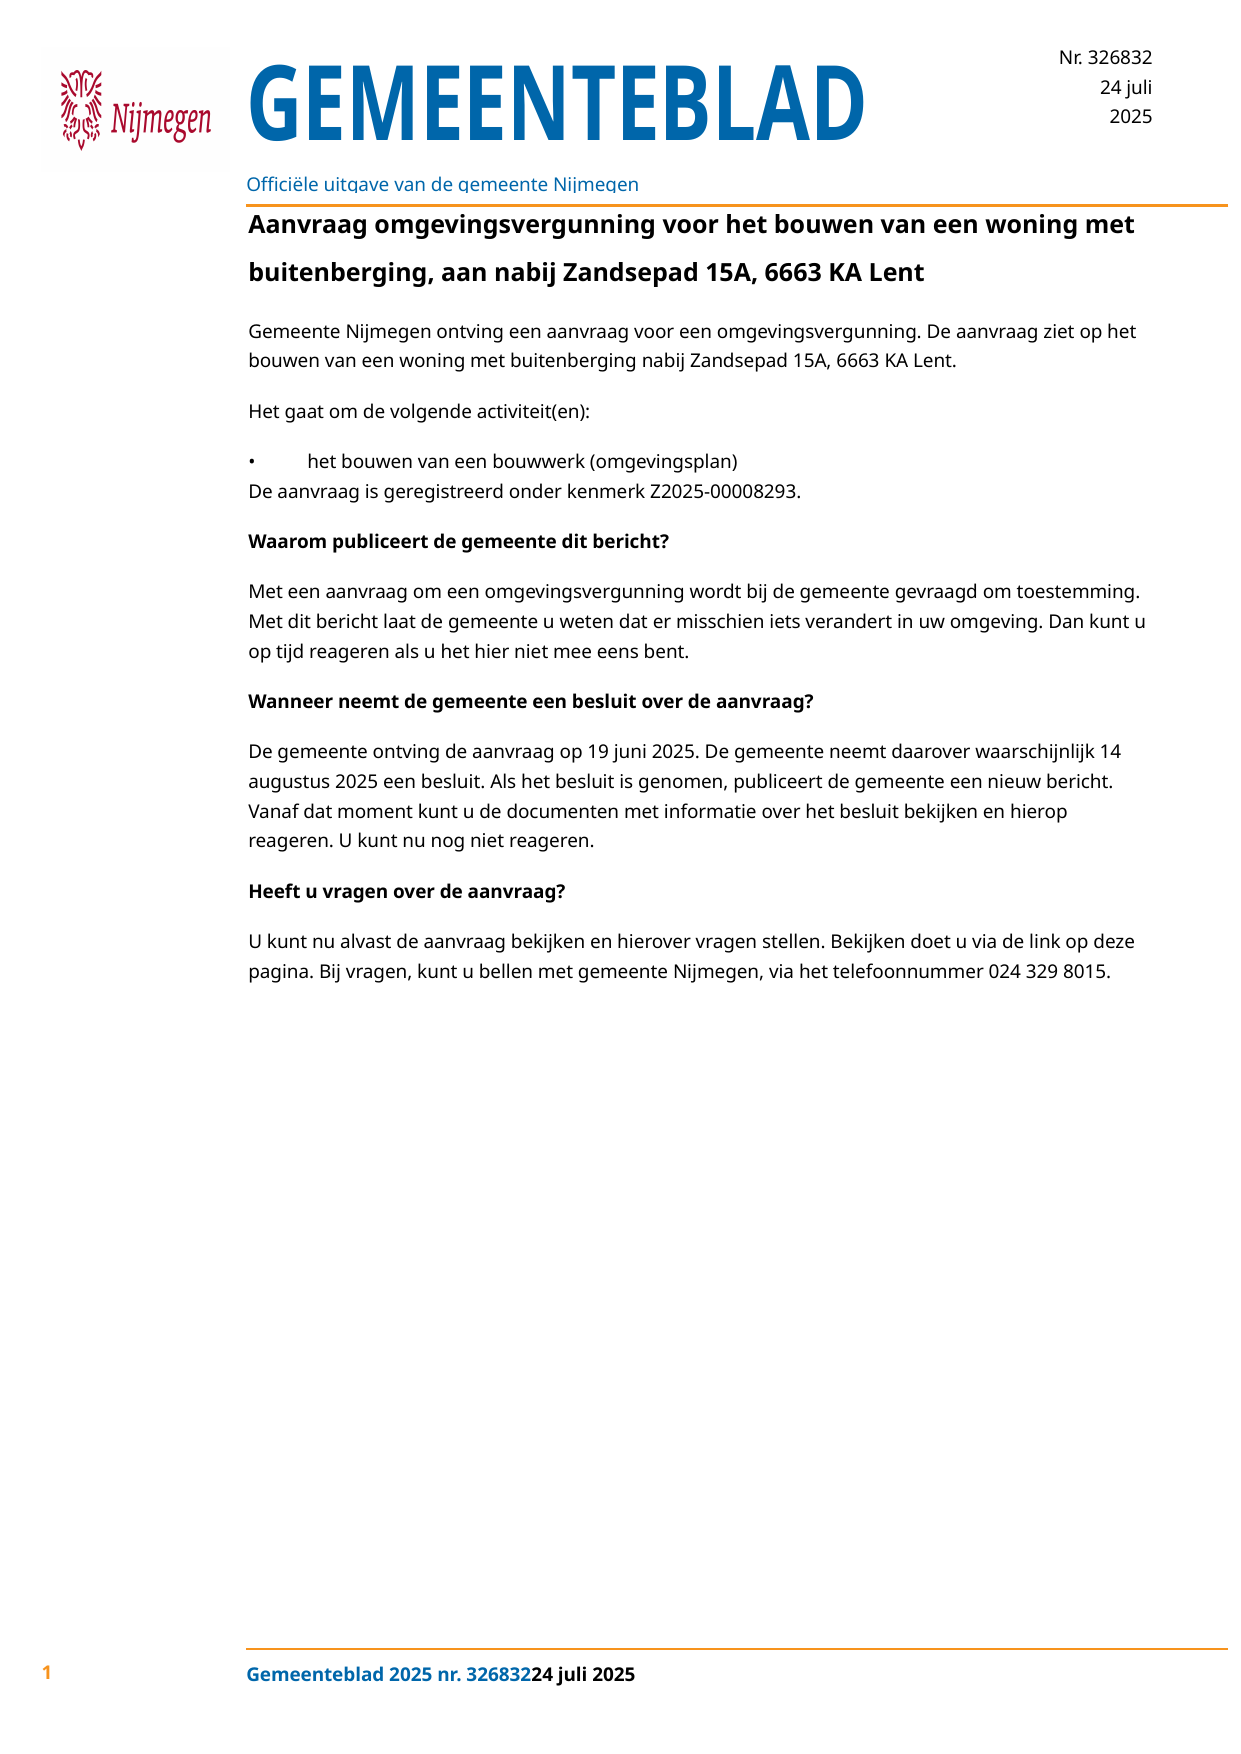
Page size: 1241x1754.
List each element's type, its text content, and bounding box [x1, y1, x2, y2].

picture [41, 47, 231, 172]
list het bouwen van een bouwwerk (omgevingsplan) [248, 448, 1152, 474]
text Waarom publiceert de gemeente dit bericht? [248, 528, 1152, 554]
text U kunt nu alvast de aanvraag bekijken en hierover vragen stellen. Bekijken doet u via de link op deze pagina. Bij vragen, kunt u bellen met gemeente Nijmegen, via het telefoonnummer 024 329 8015. [248, 928, 1152, 984]
text Heeft u vragen over de aanvraag? [248, 878, 1152, 904]
text De gemeente ontving de aanvraag op 19 juni 2025. De gemeente neemt daarover waarschijnlijk 14 augustus 2025 een besluit. Als het besluit is genomen, publiceert de gemeente een nieuw bericht. Vanaf dat moment kunt u de documenten met informatie over het besluit bekijken en hierop reageren. U kunt nu nog niet reageren. [248, 739, 1152, 853]
text Gemeente Nijmegen ontving een aanvraag voor een omgevingsvergunning. De aanvraag ziet op het bouwen van een woning met buitenberging nabij Zandsepad 15A, 6663 KA Lent. [248, 318, 1152, 373]
text Wanneer neemt de gemeente een besluit over de aanvraag? [248, 688, 1152, 714]
text Aanvraag omgevingsvergunning voor het bouwen van een woning met buitenberging, aan nabij Zandsepad 15A, 6663 KA Lent [248, 207, 1152, 288]
text De aanvraag is geregistreerd onder kenmerk Z2025-00008293. [248, 478, 1152, 504]
text Het gaat om de volgende activiteit(en): [248, 398, 1152, 424]
text Met een aanvraag om een omgevingsvergunning wordt bij de gemeente gevraagd om toestemming. Met dit bericht laat de gemeente u weten dat er misschien iets verandert in uw omgeving. Dan kunt u op tijd reageren als u het hier niet mee eens bent. [248, 579, 1152, 664]
